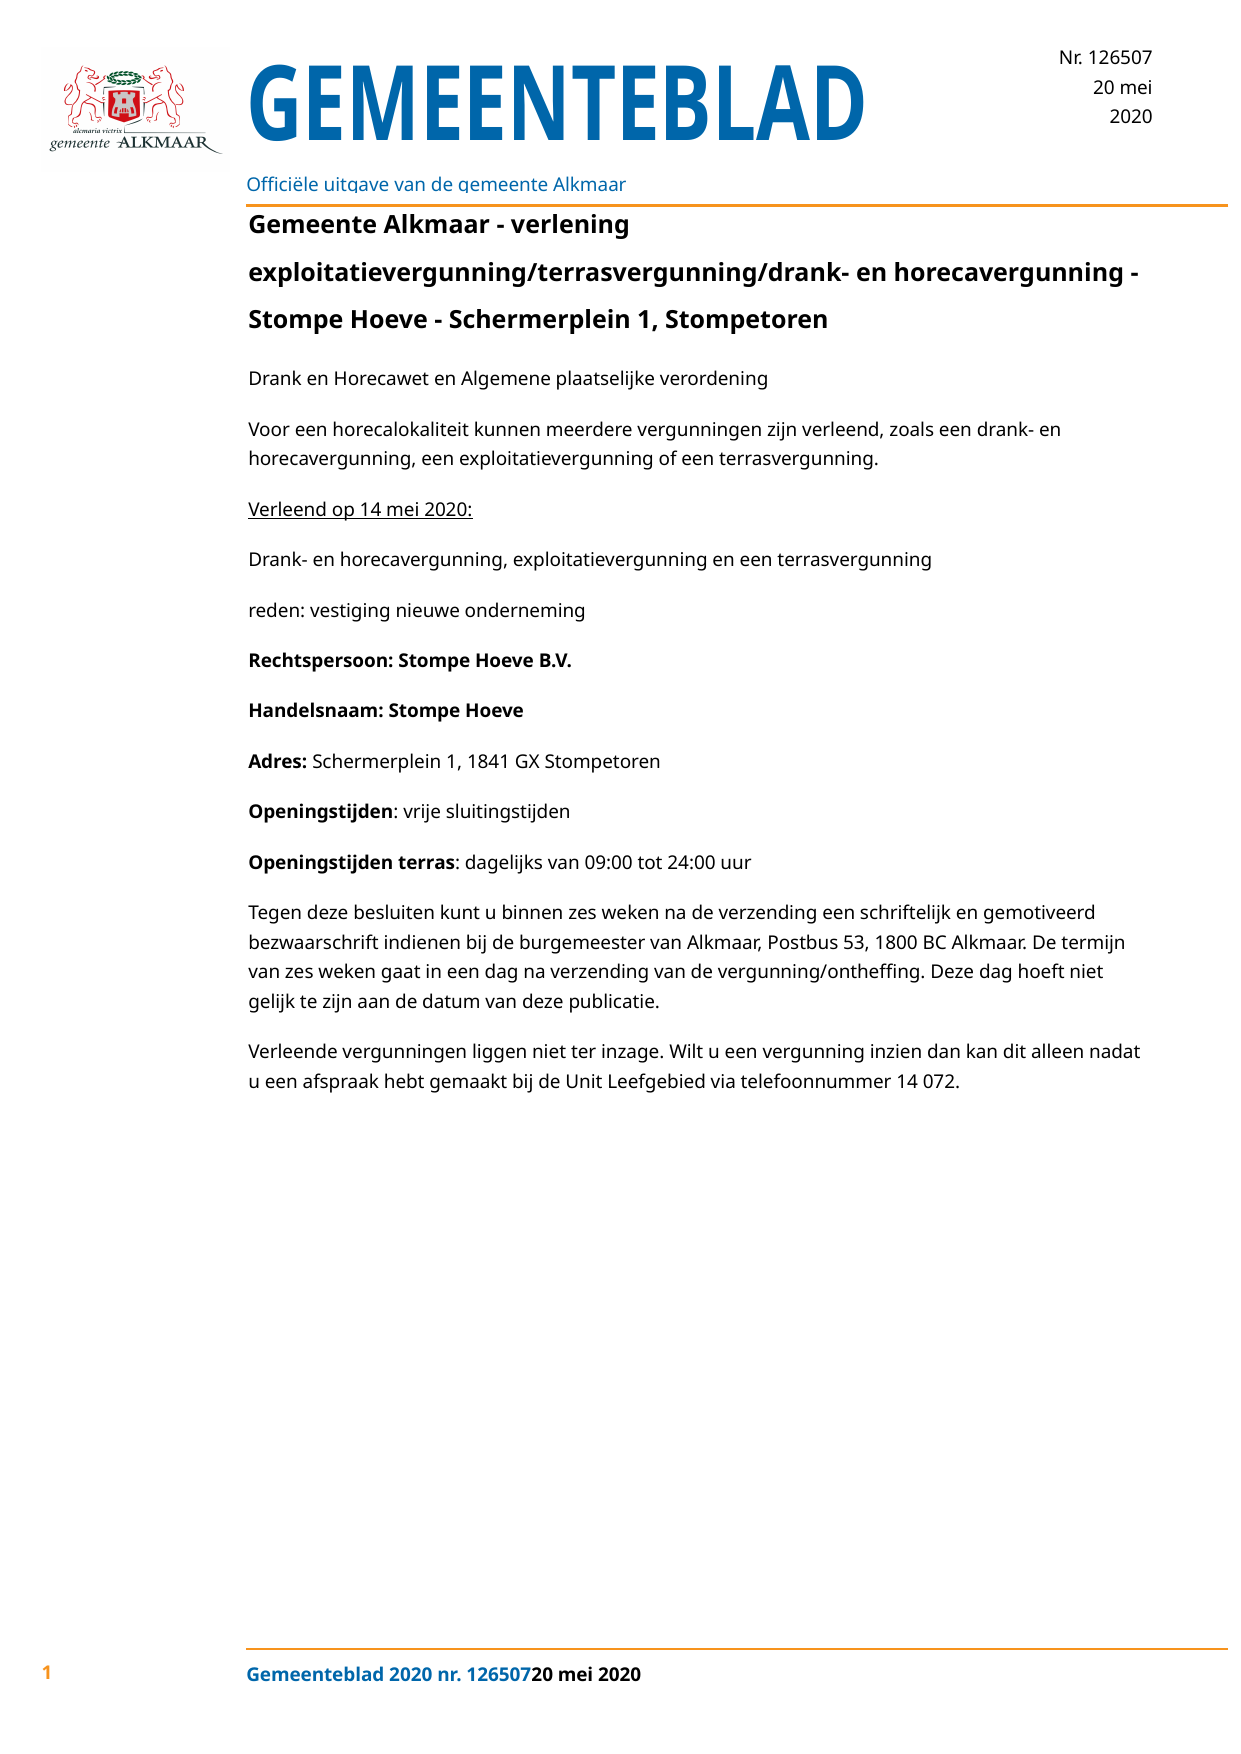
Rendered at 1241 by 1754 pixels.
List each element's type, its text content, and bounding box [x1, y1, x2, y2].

text Openingstijden: vrije sluitingstijden [248, 798, 1152, 824]
text Rechtspersoon: Stompe Hoeve B.V. [248, 647, 1152, 673]
text Drank- en horecavergunning, exploitatievergunning en een terrasvergunning [248, 546, 1152, 572]
text Voor een horecalokaliteit kunnen meerdere vergunningen zijn verleend, zoals een drank- en horecavergunning, een exploitatievergunning of een terrasvergunning. [248, 416, 1152, 471]
text Handelsnaam: Stompe Hoeve [248, 698, 1152, 723]
text Verleend op 14 mei 2020: [248, 496, 1152, 522]
text Gemeente Alkmaar - verlening exploitatievergunning/terrasvergunning/drank- en horecavergunning - Stompe Hoeve - Schermerplein 1, Stompetoren [248, 207, 1152, 336]
picture [41, 47, 231, 172]
text Openingstijden terras: dagelijks van 09:00 tot 24:00 uur [248, 849, 1152, 874]
text Verleende vergunningen liggen niet ter inzage. Wilt u een vergunning inzien dan kan dit alleen nadat u een afspraak hebt gemaakt bij de Unit Leefgebied via telefoonnummer 14 072. [248, 1038, 1152, 1094]
text Drank en Horecawet en Algemene plaatselijke verordening [248, 366, 1152, 391]
text Adres: Schermerplein 1, 1841 GX Stompetoren [248, 748, 1152, 774]
text Tegen deze besluiten kunt u binnen zes weken na de verzending een schriftelijk en gemotiveerd bezwaarschrift indienen bij de burgemeester van Alkmaar, Postbus 53, 1800 BC Alkmaar. De termijn van zes weken gaat in een dag na verzending van de vergunning/ontheffing. Deze dag hoeft niet gelijk te zijn aan de datum van deze publicatie. [248, 899, 1152, 1014]
text reden: vestiging nieuwe onderneming [248, 597, 1152, 622]
